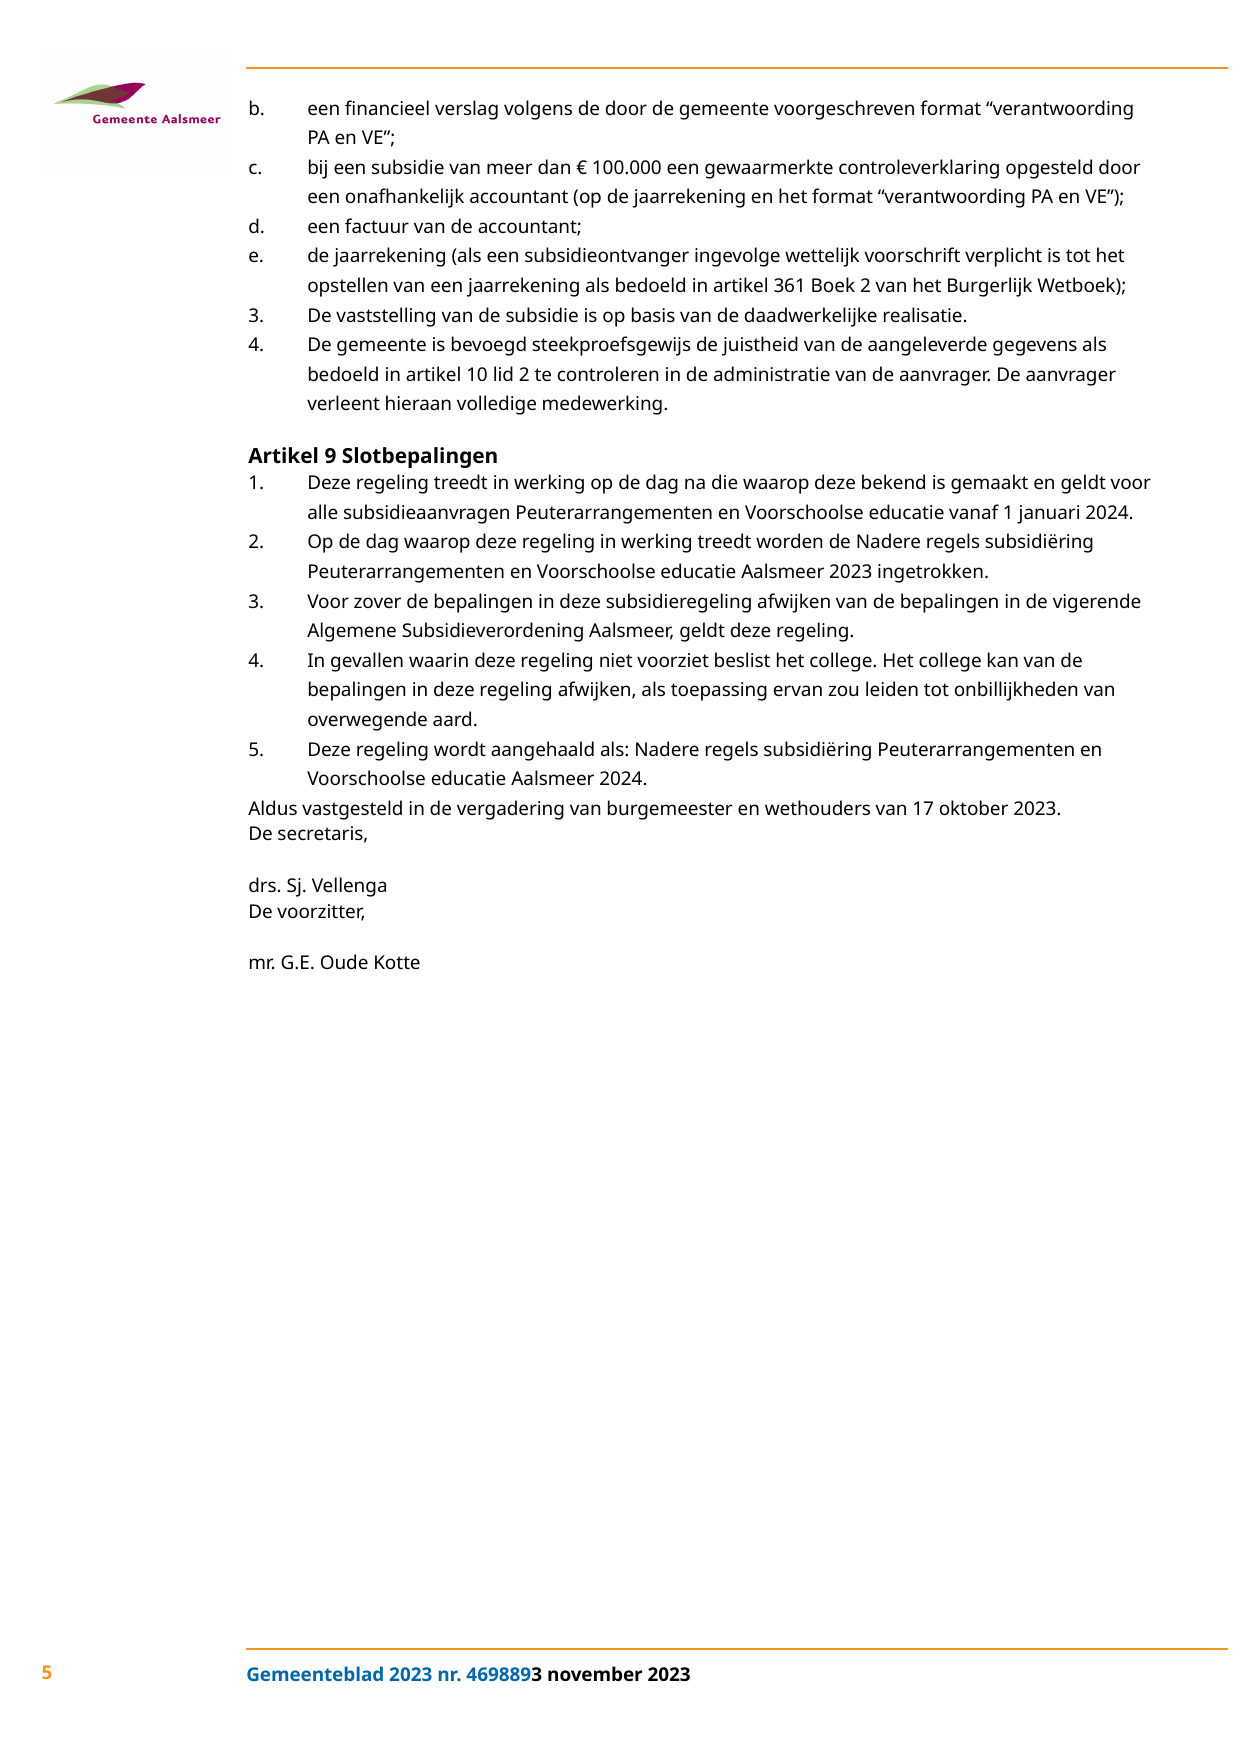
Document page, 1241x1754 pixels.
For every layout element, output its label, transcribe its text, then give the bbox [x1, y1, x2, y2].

list Op de dag waarop deze regeling in werking treedt worden de Nadere regels subsidiëring Peuterarrangementen en Voorschoolse educatie Aalsmeer 2023 ingetrokken. [248, 529, 1152, 584]
list bij een subsidie van meer dan € 100.000 een gewaarmerkte controleverklaring opgesteld door een onafhankelijk accountant (op de jaarrekening en het format “verantwoording PA en VE”); [248, 154, 1152, 209]
list Deze regeling wordt aangehaald als: Nadere regels subsidiëring Peuterarrangementen en Voorschoolse educatie Aalsmeer 2024. [248, 736, 1152, 791]
text De voorzitter, [248, 898, 1152, 923]
text De secretaris, [248, 821, 1152, 846]
text Artikel 9 Slotbepalingen [248, 441, 1152, 469]
list een factuur van de accountant; [248, 213, 1152, 239]
list de jaarrekening (als een subsidieontvanger ingevolge wettelijk voorschrift verplicht is tot het opstellen van een jaarrekening als bedoeld in artikel 361 Boek 2 van het Burgerlijk Wetboek); [248, 243, 1152, 298]
list In gevallen waarin deze regeling niet voorziet beslist het college. Het college kan van de bepalingen in deze regeling afwijken, als toepassing ervan zou leiden tot onbillijkheden van overwegende aard. [248, 647, 1152, 732]
list een financieel verslag volgens de door de gemeente voorgeschreven format “verantwoording PA en VE”; [248, 95, 1152, 150]
text Aldus vastgesteld in de vergadering van burgemeester en wethouders van 17 oktober 2023. [248, 795, 1152, 821]
list Voor zover de bepalingen in deze subsidieregeling afwijken van de bepalingen in de vigerende Algemene Subsidieverordening Aalsmeer, geldt deze regeling. [248, 588, 1152, 643]
picture [41, 47, 231, 172]
list De gemeente is bevoegd steekproefsgewijs de juistheid van de aangeleverde gegevens als bedoeld in artikel 10 lid 2 te controleren in de administratie van de aanvrager. De aanvrager verleent hieraan volledige medewerking. [248, 331, 1152, 416]
list De vaststelling van de subsidie is op basis van de daadwerkelijke realisatie. [248, 302, 1152, 328]
text mr. G.E. Oude Kotte [248, 949, 1152, 975]
list Deze regeling treedt in werking op de dag na die waarop deze bekend is gemaakt en geldt voor alle subsidieaanvragen Peuterarrangementen en Voorschoolse educatie vanaf 1 januari 2024. [248, 469, 1152, 525]
text drs. Sj. Vellenga [248, 872, 1152, 898]
